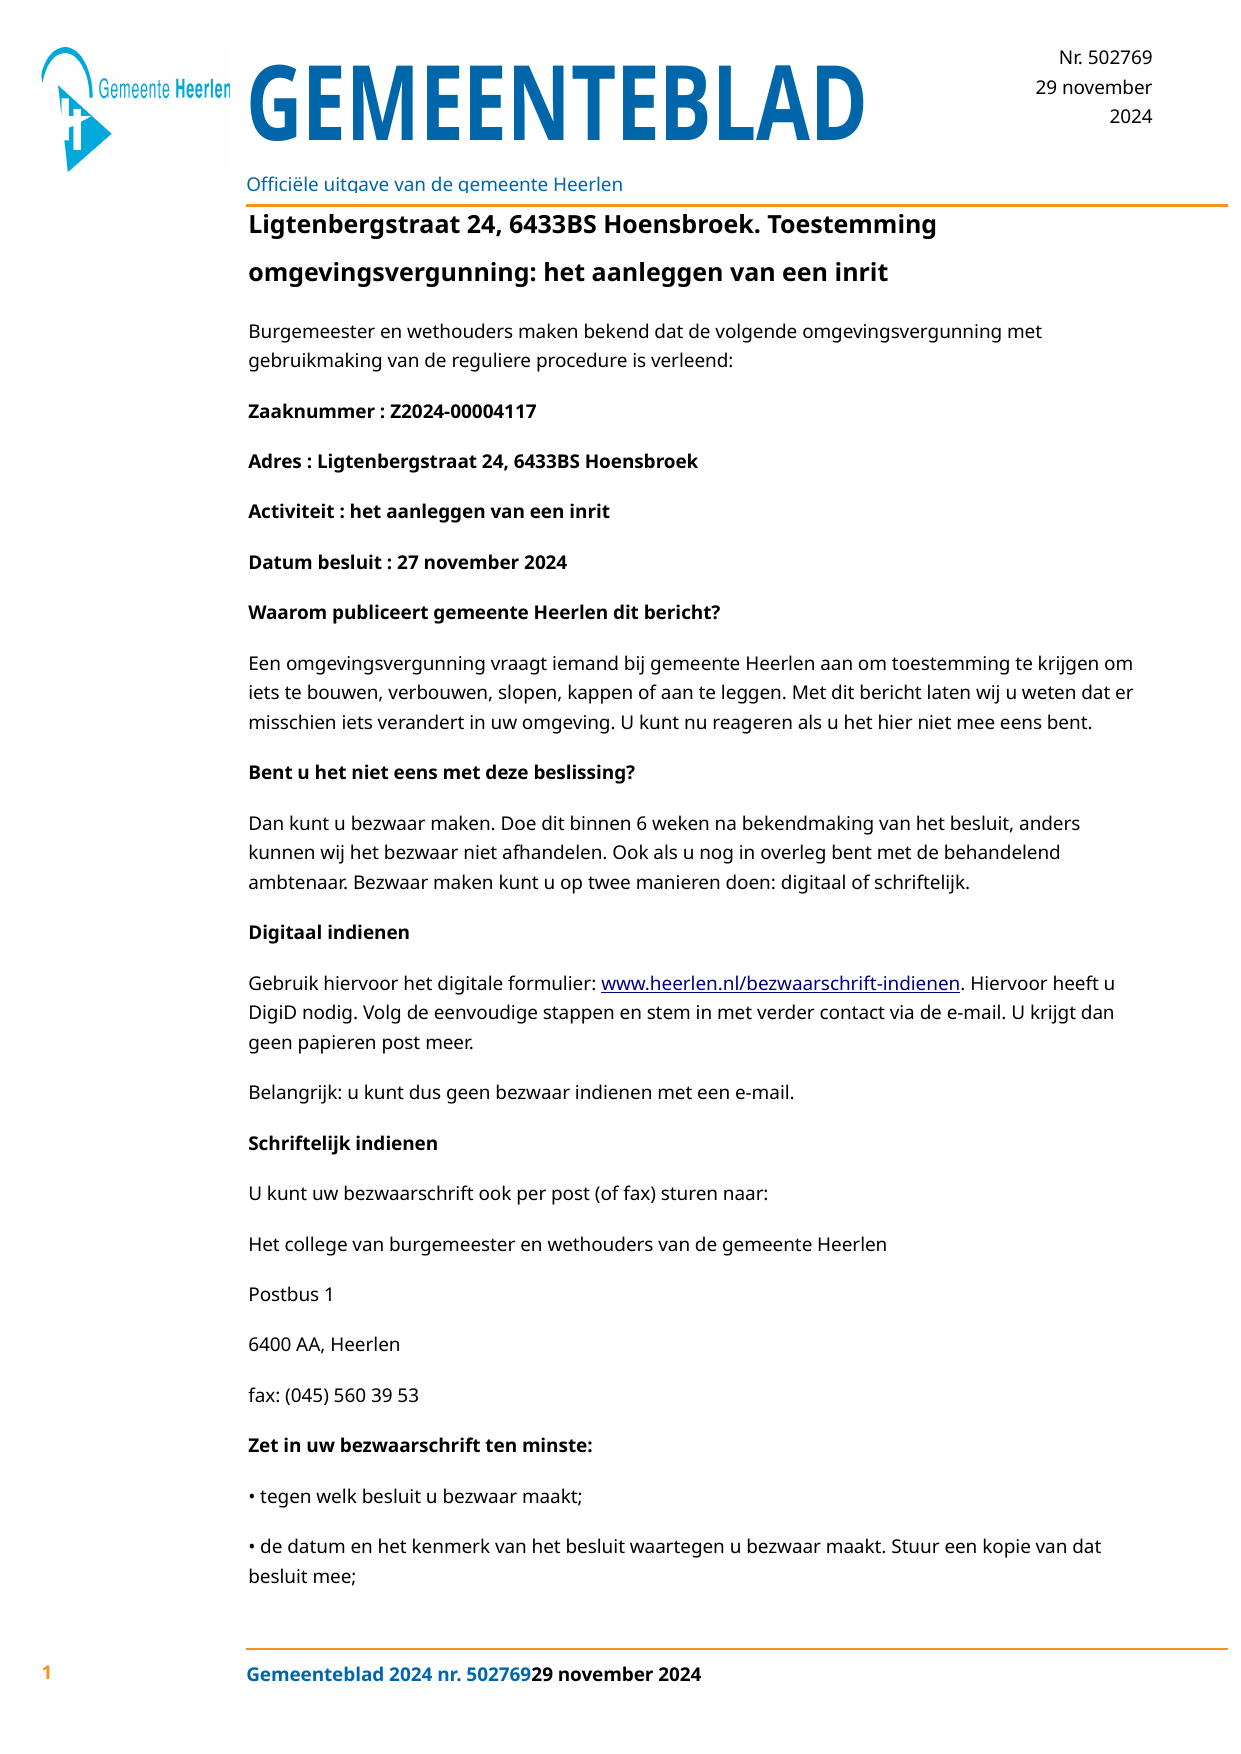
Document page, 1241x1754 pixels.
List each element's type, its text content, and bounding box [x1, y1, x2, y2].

text Zaaknummer : Z2024-00004117 [248, 398, 1152, 424]
text Bent u het niet eens met deze beslissing? [248, 759, 1152, 785]
picture [41, 47, 231, 172]
text Zet in uw bezwaarschrift ten minste: [248, 1432, 1152, 1458]
text Postbus 1 [248, 1281, 1152, 1307]
text U kunt uw bezwaarschrift ook per post (of fax) sturen naar: [248, 1180, 1152, 1206]
text Ligtenbergstraat 24, 6433BS Hoensbroek. Toestemming omgevingsvergunning: het aanleggen van een inrit [248, 207, 1152, 288]
text Waarom publiceert gemeente Heerlen dit bericht? [248, 599, 1152, 625]
text • tegen welk besluit u bezwaar maakt; [248, 1483, 1152, 1509]
picture [41, 47, 59, 70]
text fax: (045) 560 39 53 [248, 1382, 1152, 1408]
text Datum besluit : 27 november 2024 [248, 549, 1152, 575]
text Digitaal indienen [248, 919, 1152, 945]
text Adres : Ligtenbergstraat 24, 6433BS Hoensbroek [248, 448, 1152, 474]
text Belangrijk: u kunt dus geen bezwaar indienen met een e-mail. [248, 1079, 1152, 1105]
text Het college van burgemeester en wethouders van de gemeente Heerlen [248, 1231, 1152, 1257]
text 6400 AA, Heerlen [248, 1332, 1152, 1357]
text Gebruik hiervoor het digitale formulier: www.heerlen.nl/bezwaarschrift-indienen. Hiervoor heeft u DigiD nodig. Volg de eenvoudige stappen en stem in met verder contact via de e-mail. U krijgt dan geen papieren post meer. [248, 970, 1152, 1055]
text Activiteit : het aanleggen van een inrit [248, 499, 1152, 524]
text Schriftelijk indienen [248, 1130, 1152, 1156]
text Burgemeester en wethouders maken bekend dat de volgende omgevingsvergunning met gebruikmaking van de reguliere procedure is verleend: [248, 318, 1152, 373]
text Een omgevingsvergunning vraagt iemand bij gemeente Heerlen aan om toestemming te krijgen om iets te bouwen, verbouwen, slopen, kappen of aan te leggen. Met dit bericht laten wij u weten dat er misschien iets verandert in uw omgeving. U kunt nu reageren als u het hier niet mee eens bent. [248, 650, 1152, 735]
text • de datum en het kenmerk van het besluit waartegen u bezwaar maakt. Stuur een kopie van dat besluit mee; [248, 1533, 1152, 1589]
text Dan kunt u bezwaar maken. Doe dit binnen 6 weken na bekendmaking van het besluit, anders kunnen wij het bezwaar niet afhandelen. Ook als u nog in overleg bent met de behandelend ambtenaar. Bezwaar maken kunt u op twee manieren doen: digitaal of schriftelijk. [248, 810, 1152, 895]
